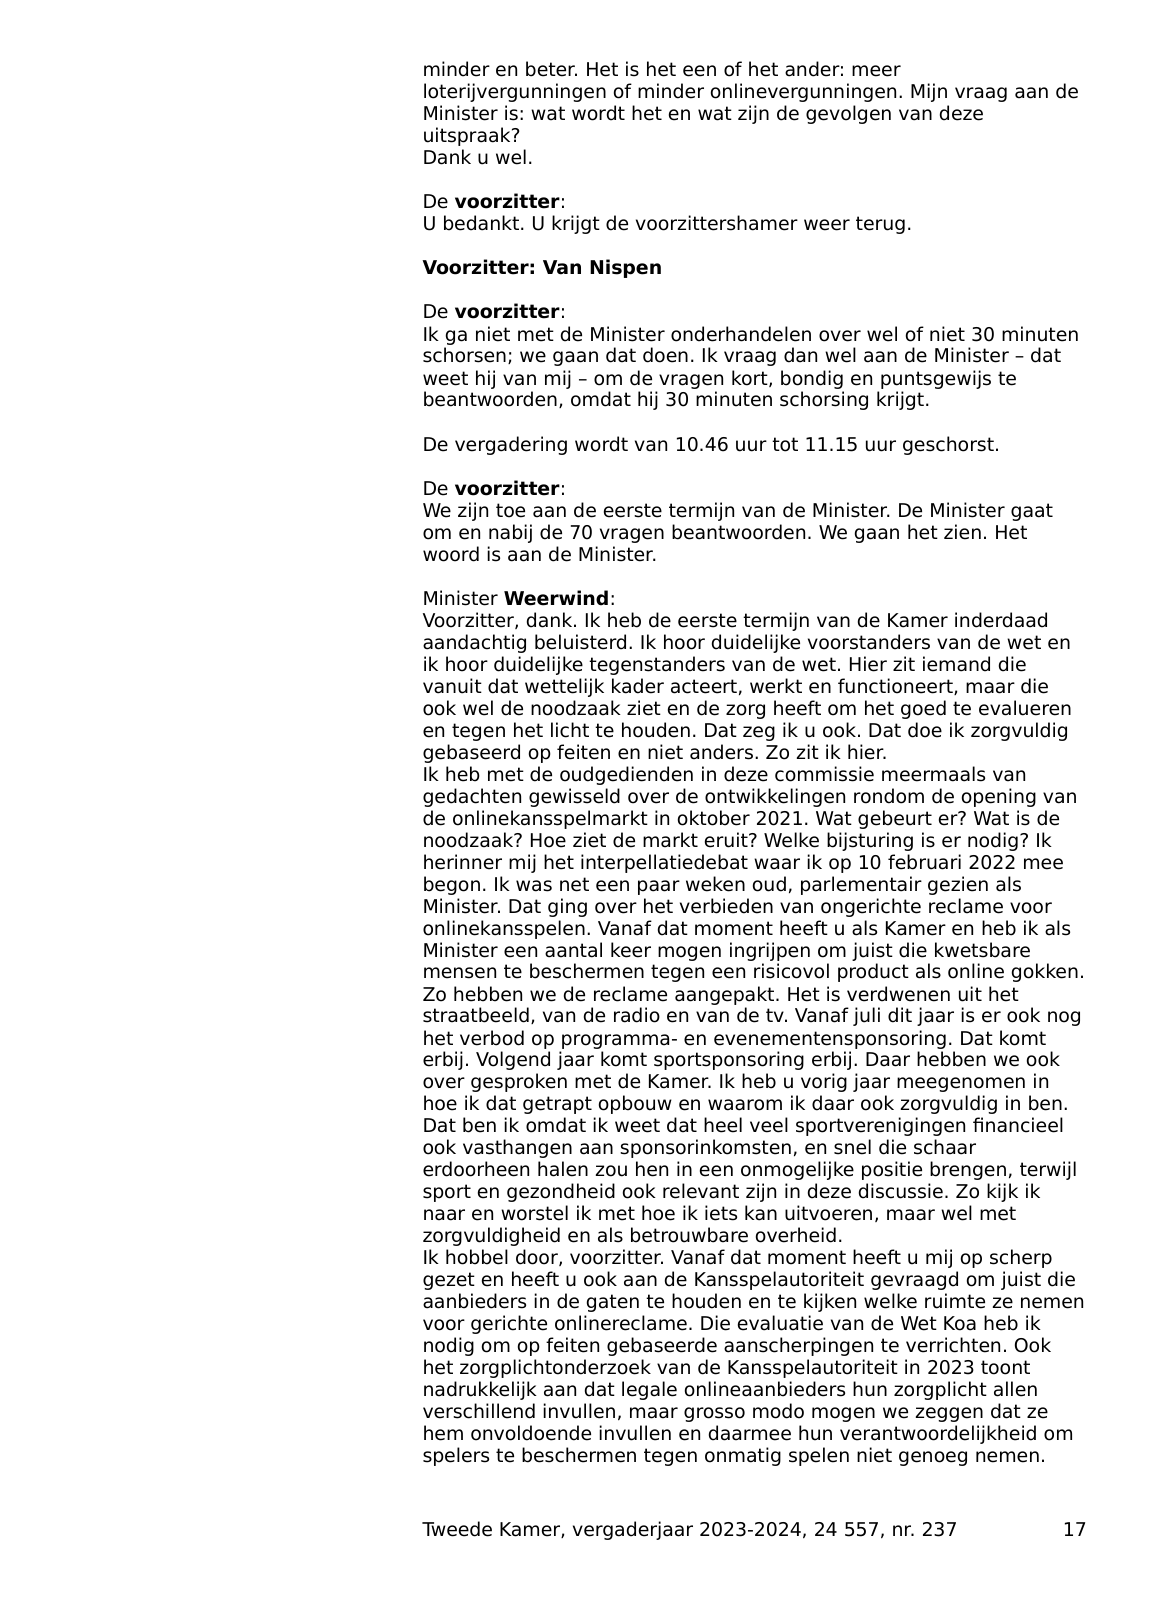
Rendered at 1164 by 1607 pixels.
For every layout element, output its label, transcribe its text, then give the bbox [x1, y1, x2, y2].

text De voorzitter: [422, 478, 1087, 500]
text Minister Weerwind: [422, 588, 1087, 610]
text De voorzitter: [422, 301, 1087, 323]
text Voorzitter, dank. Ik heb de eerste termijn van de Kamer inderdaad aandachtig beluisterd. Ik hoor duidelijke voorstanders van de wet en ik hoor duidelijke tegenstanders van de wet. Hier zit iemand die vanuit dat wettelijk kader acteert, werkt en functioneert, maar die ook wel de noodzaak ziet en de zorg heeft om het goed te evalueren en tegen het licht te houden. Dat zeg ik u ook. Dat doe ik zorgvuldig gebaseerd op feiten en niet anders. Zo zit ik hier. [422, 610, 1087, 764]
subtitle Voorzitter: Van Nispen [422, 257, 1087, 279]
text Ik ga niet met de Minister onderhandelen over wel of niet 30 minuten schorsen; we gaan dat doen. Ik vraag dan wel aan de Minister – dat weet hij van mij – om de vragen kort, bondig en puntsgewijs te beantwoorden, omdat hij 30 minuten schorsing krijgt. [422, 323, 1087, 411]
text minder en beter. Het is het een of het ander: meer loterijvergunningen of minder onlinevergunningen. Mijn vraag aan de Minister is: wat wordt het en wat zijn de gevolgen van deze uitspraak? [422, 59, 1087, 147]
text De vergadering wordt van 10.46 uur tot 11.15 uur geschorst. [422, 433, 1087, 456]
text Ik heb met de oudgedienden in deze commissie meermaals van gedachten gewisseld over de ontwikkelingen rondom de opening van de onlinekansspelmarkt in oktober 2021. Wat gebeurt er? Wat is de noodzaak? Hoe ziet de markt eruit? Welke bijsturing is er nodig? Ik herinner mij het interpellatiedebat waar ik op 10 februari 2022 mee begon. Ik was net een paar weken oud, parlementair gezien als Minister. Dat ging over het verbieden van ongerichte reclame voor onlinekansspelen. Vanaf dat moment heeft u als Kamer en heb ik als Minister een aantal keer mogen ingrijpen om juist die kwetsbare mensen te beschermen tegen een risicovol product als online gokken. Zo hebben we de reclame aangepakt. Het is verdwenen uit het straatbeeld, van de radio en van de tv. Vanaf juli dit jaar is er ook nog het verbod op programma- en evenementensponsoring. Dat komt erbij. Volgend jaar komt sportsponsoring erbij. Daar hebben we ook over gesproken met de Kamer. Ik heb u vorig jaar meegenomen in hoe ik dat getrapt opbouw en waarom ik daar ook zorgvuldig in ben. Dat ben ik omdat ik weet dat heel veel sportverenigingen financieel ook vasthangen aan sponsorinkomsten, en snel die schaar erdoorheen halen zou hen in een onmogelijke positie brengen, terwijl sport en gezondheid ook relevant zijn in deze discussie. Zo kijk ik naar en worstel ik met hoe ik iets kan uitvoeren, maar wel met zorgvuldigheid en als betrouwbare overheid. [422, 764, 1087, 1247]
text Dank u wel. [422, 147, 1087, 169]
text U bedankt. U krijgt de voorzittershamer weer terug. [422, 213, 1087, 235]
text We zijn toe aan de eerste termijn van de Minister. De Minister gaat om en nabij de 70 vragen beantwoorden. We gaan het zien. Het woord is aan de Minister. [422, 500, 1087, 566]
text Ik hobbel door, voorzitter. Vanaf dat moment heeft u mij op scherp gezet en heeft u ook aan de Kansspelautoriteit gevraagd om juist die aanbieders in de gaten te houden en te kijken welke ruimte ze nemen voor gerichte onlinereclame. Die evaluatie van de Wet Koa heb ik nodig om op feiten gebaseerde aanscherpingen te verrichten. Ook het zorgplichtonderzoek van de Kansspelautoriteit in 2023 toont nadrukkelijk aan dat legale onlineaanbieders hun zorgplicht allen verschillend invullen, maar grosso modo mogen we zeggen dat ze hem onvoldoende invullen en daarmee hun verantwoordelijkheid om spelers te beschermen tegen onmatig spelen niet genoeg nemen. [422, 1247, 1087, 1467]
text De voorzitter: [422, 191, 1087, 213]
